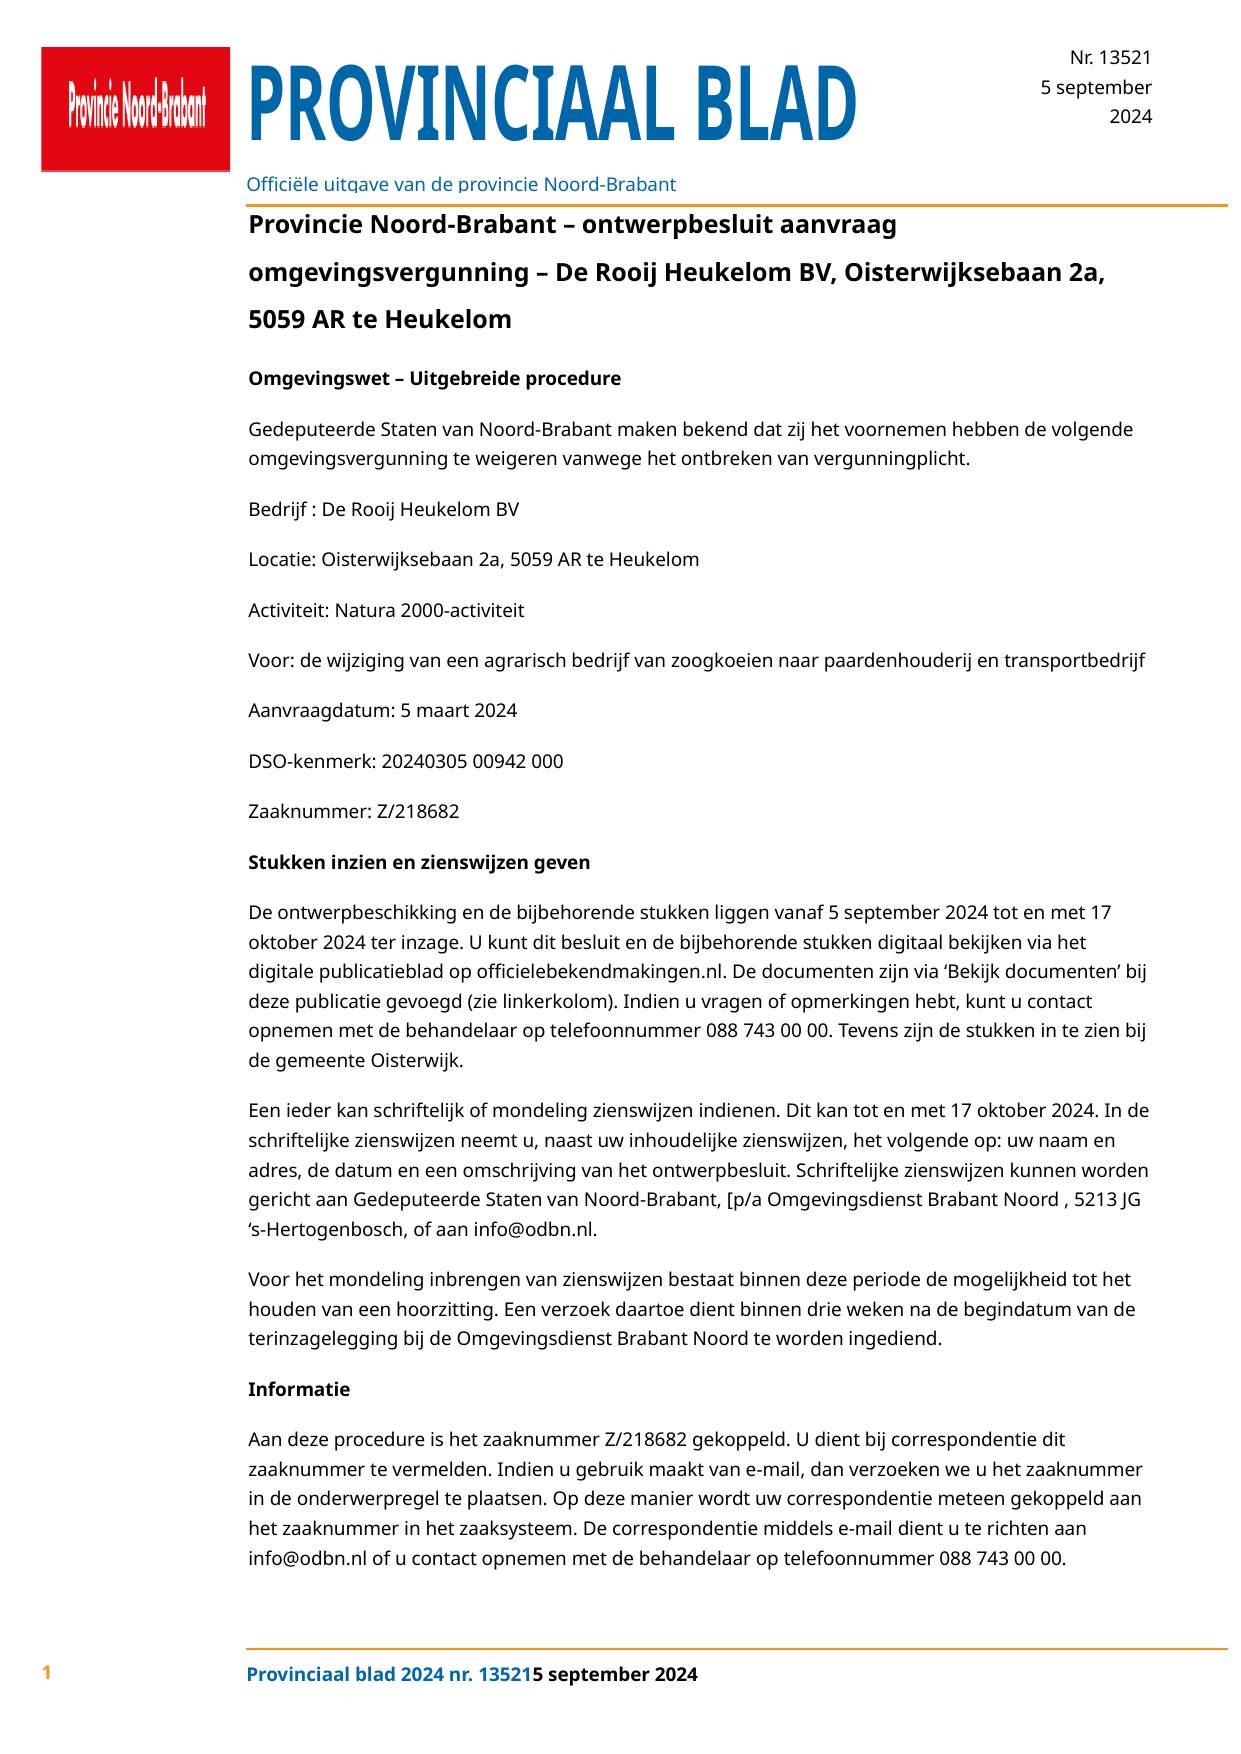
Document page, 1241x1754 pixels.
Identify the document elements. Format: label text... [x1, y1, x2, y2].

text Stukken inzien en zienswijzen geven [248, 849, 1152, 874]
text Aanvraagdatum: 5 maart 2024 [248, 698, 1152, 723]
text Een ieder kan schriftelijk of mondeling zienswijzen indienen. Dit kan tot en met 17 oktober 2024. In de schriftelijke zienswijzen neemt u, naast uw inhoudelijke zienswijzen, het volgende op: uw naam en adres, de datum en een omschrijving van het ontwerpbesluit. Schriftelijke zienswijzen kunnen worden gericht aan Gedeputeerde Staten van Noord-Brabant, [p/a Omgevingsdienst Brabant Noord , 5213 JG ‘s-Hertogenbosch, of aan info@odbn.nl. [248, 1098, 1152, 1242]
text Activiteit: Natura 2000-activiteit [248, 597, 1152, 622]
text DSO-kenmerk: 20240305 00942 000 [248, 748, 1152, 774]
text Omgevingswet – Uitgebreide procedure [248, 366, 1152, 391]
text Zaaknummer: Z/218682 [248, 798, 1152, 824]
text Locatie: Oisterwijksebaan 2a, 5059 AR te Heukelom [248, 546, 1152, 572]
text Informatie [248, 1376, 1152, 1402]
text Bedrijf : De Rooij Heukelom BV [248, 496, 1152, 522]
text De ontwerpbeschikking en de bijbehorende stukken liggen vanaf 5 september 2024 tot en met 17 oktober 2024 ter inzage. U kunt dit besluit en de bijbehorende stukken digitaal bekijken via het digitale publicatieblad op officielebekendmakingen.nl. De documenten zijn via ‘Bekijk documenten’ bij deze publicatie gevoegd (zie linkerkolom). Indien u vragen of opmerkingen hebt, kunt u contact opnemen met de behandelaar op telefoonnummer 088 743 00 00. Tevens zijn de stukken in te zien bij de gemeente Oisterwijk. [248, 899, 1152, 1073]
text Provincie Noord-Brabant – ontwerpbesluit aanvraag omgevingsvergunning – De Rooij Heukelom BV, Oisterwijksebaan 2a, 5059 AR te Heukelom [248, 207, 1152, 336]
picture [41, 47, 231, 172]
text Aan deze procedure is het zaaknummer Z/218682 gekoppeld. U dient bij correspondentie dit zaaknummer te vermelden. Indien u gebruik maakt van e-mail, dan verzoeken we u het zaaknummer in de onderwerpregel te plaatsen. Op deze manier wordt uw correspondentie meteen gekoppeld aan het zaaknummer in het zaaksysteem. De correspondentie middels e-mail dient u te richten aan info@odbn.nl of u contact opnemen met de behandelaar op telefoonnummer 088 743 00 00. [248, 1426, 1152, 1570]
text Voor het mondeling inbrengen van zienswijzen bestaat binnen deze periode de mogelijkheid tot het houden van een hoorzitting. Een verzoek daartoe dient binnen drie weken na de begindatum van de terinzagelegging bij de Omgevingsdienst Brabant Noord te worden ingediend. [248, 1266, 1152, 1351]
text Voor: de wijziging van een agrarisch bedrijf van zoogkoeien naar paardenhouderij en transportbedrijf [248, 647, 1152, 673]
text Gedeputeerde Staten van Noord-Brabant maken bekend dat zij het voornemen hebben de volgende omgevingsvergunning te weigeren vanwege het ontbreken van vergunningplicht. [248, 416, 1152, 471]
